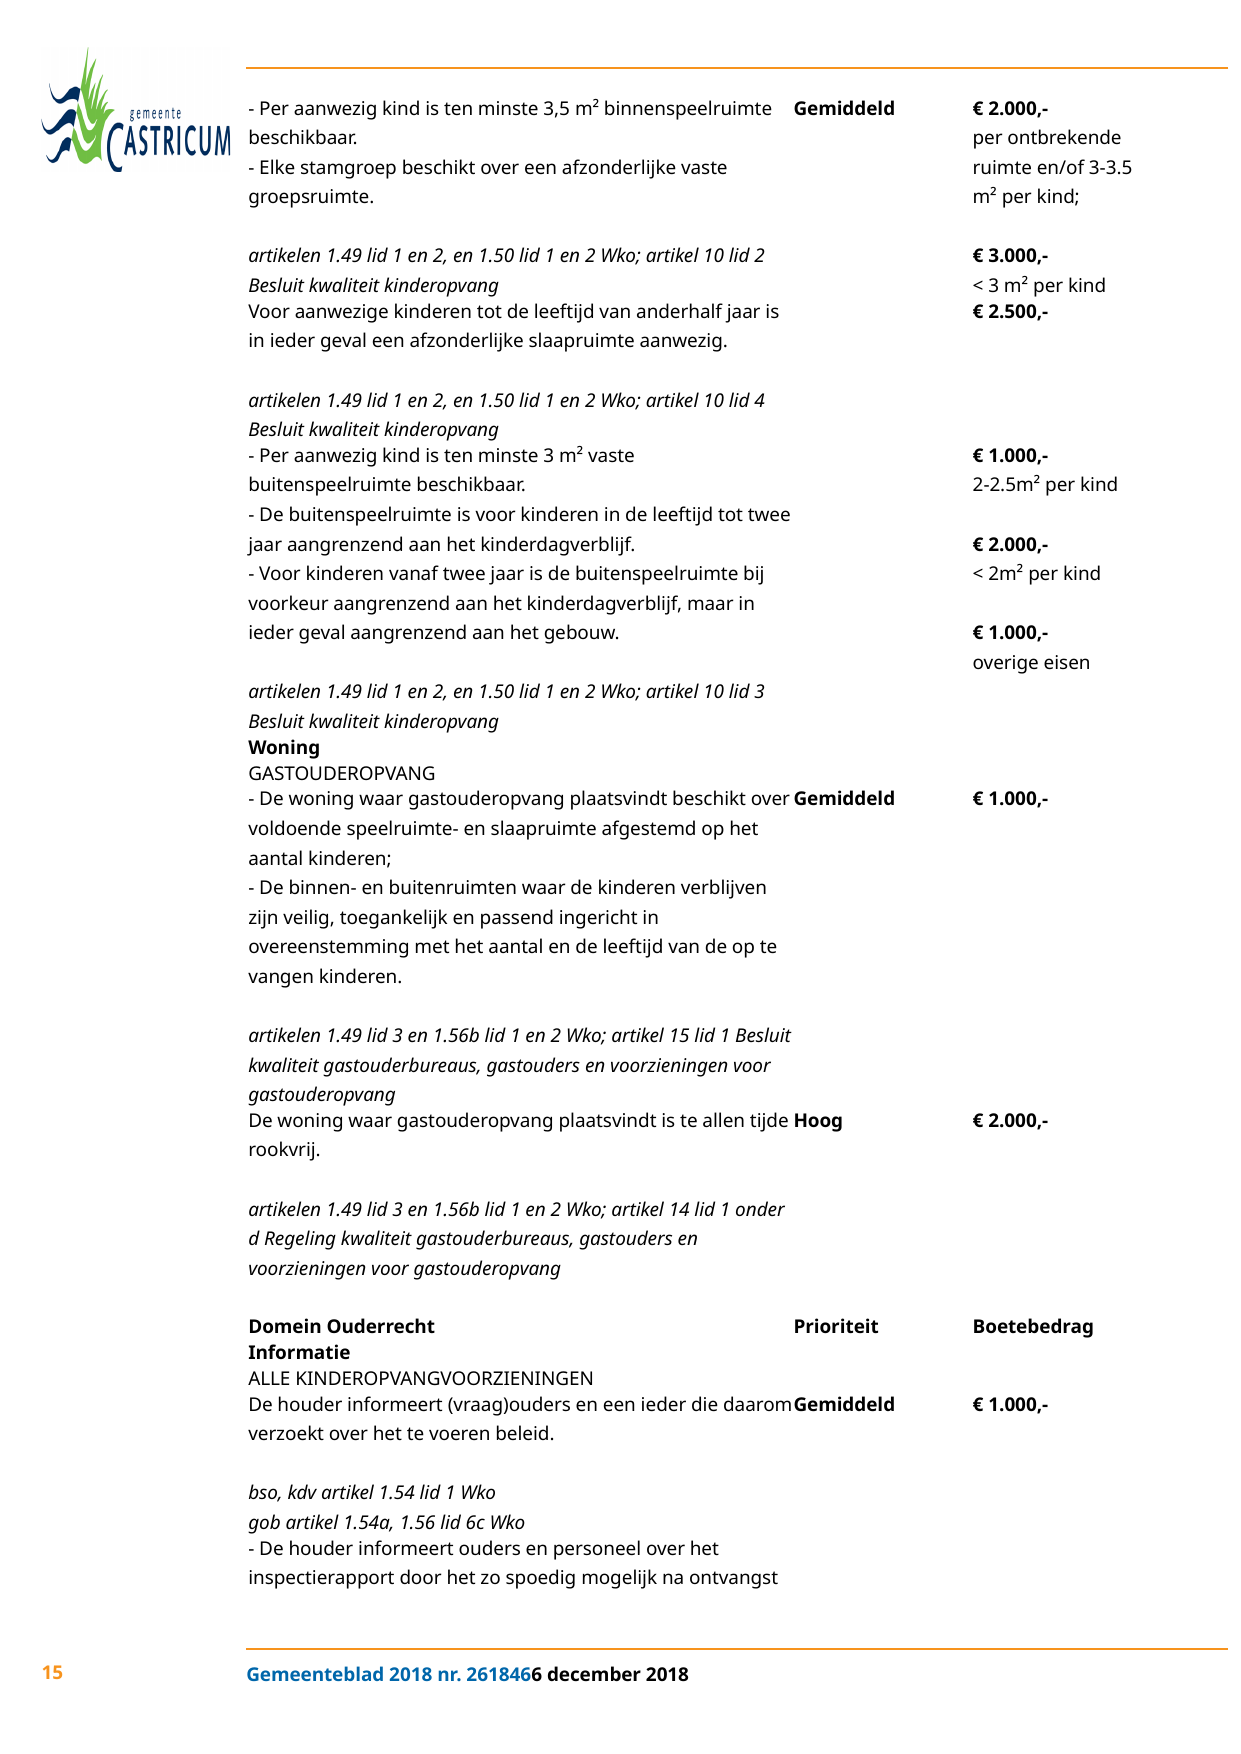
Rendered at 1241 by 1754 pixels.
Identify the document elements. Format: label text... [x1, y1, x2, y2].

table_cell - Per aanwezig kind is ten minste 3 m² vaste buitenspeelruimte beschikbaar. - De buitenspeelruimte is voor kinderen in de leeftijd tot twee jaar aangrenzend aan het kinderdagverblijf. - Voor kinderen vanaf twee jaar is de buitenspeelruimte bij voorkeur aangrenzend aan het kinderdagverblijf, maar in ieder geval aangrenzend aan het gebouw. artikelen 1.49 lid 1 en 2, en 1.50 lid 1 en 2 Wko; artikel 10 lid 3 Besluit kwaliteit kinderopvang [248, 442, 793, 734]
table_cell Gemiddeld [793, 1391, 972, 1590]
table_cell - De woning waar gastouderopvang plaatsvindt beschikt over voldoende speelruimte- en slaapruimte afgestemd op het aantal kinderen; - De binnen- en buitenruimten waar de kinderen verblijven zijn veilig, toegankelijk en passend ingericht in overeenstemming met het aantal en de leeftijd van de op te vangen kinderen. artikelen 1.49 lid 3 en 1.56b lid 1 en 2 Wko; artikel 15 lid 1 Besluit kwaliteit gastouderbureaus, gastouders en voorzieningen voor gastouderopvang [248, 786, 793, 1107]
table_header Domein Ouderrecht [248, 1314, 793, 1339]
table_cell Gemiddeld [793, 95, 972, 442]
table_cell € 2.000,- per ontbrekende ruimte en/of 3-3.5 m² per kind; € 3.000,- < 3 m² per kind [973, 95, 1152, 298]
table_cell € 2.500,- [973, 298, 1152, 442]
table_cell € 1.000,- [973, 1391, 1152, 1590]
table_cell Woning [248, 734, 1152, 760]
table_cell De houder informeert (vraag)ouders en een ieder die daarom verzoekt over het te voeren beleid. bso, kdv artikel 1.54 lid 1 Wko gob artikel 1.54a, 1.56 lid 6c Wko [248, 1391, 793, 1535]
table_cell Hoog [793, 1107, 972, 1281]
table_cell Gemiddeld [793, 786, 972, 1107]
table_cell - Per aanwezig kind is ten minste 3,5 m² binnenspeelruimte beschikbaar. - Elke stamgroep beschikt over een afzonderlijke vaste groepsruimte. artikelen 1.49 lid 1 en 2, en 1.50 lid 1 en 2 Wko; artikel 10 lid 2 Besluit kwaliteit kinderopvang [248, 95, 793, 298]
table_cell [793, 442, 972, 734]
table_header Boetebedrag [973, 1314, 1152, 1339]
table_header Prioriteit [793, 1314, 972, 1339]
table_cell € 1.000,- [973, 786, 1152, 1107]
table_cell Informatie [248, 1339, 1152, 1365]
table_cell Voor aanwezige kinderen tot de leeftijd van anderhalf jaar is in ieder geval een afzonderlijke slaapruimte aanwezig. artikelen 1.49 lid 1 en 2, en 1.50 lid 1 en 2 Wko; artikel 10 lid 4 Besluit kwaliteit kinderopvang [248, 298, 793, 442]
table_cell De woning waar gastouderopvang plaatsvindt is te allen tijde rookvrij. artikelen 1.49 lid 3 en 1.56b lid 1 en 2 Wko; artikel 14 lid 1 onder d Regeling kwaliteit gastouderbureaus, gastouders en voorzieningen voor gastouderopvang [248, 1107, 793, 1281]
table_cell ALLE KINDEROPVANGVOORZIENINGEN [248, 1365, 1152, 1391]
table_cell € 2.000,- [973, 1107, 1152, 1281]
table_cell - De houder informeert ouders en personeel over het inspectierapport door het zo spoedig mogelijk na ontvangst [248, 1535, 793, 1590]
table_cell € 1.000,- 2-2.5m² per kind € 2.000,- < 2m² per kind € 1.000,- overige eisen [973, 442, 1152, 734]
table_cell GASTOUDEROPVANG [248, 760, 1152, 786]
picture [41, 47, 231, 172]
